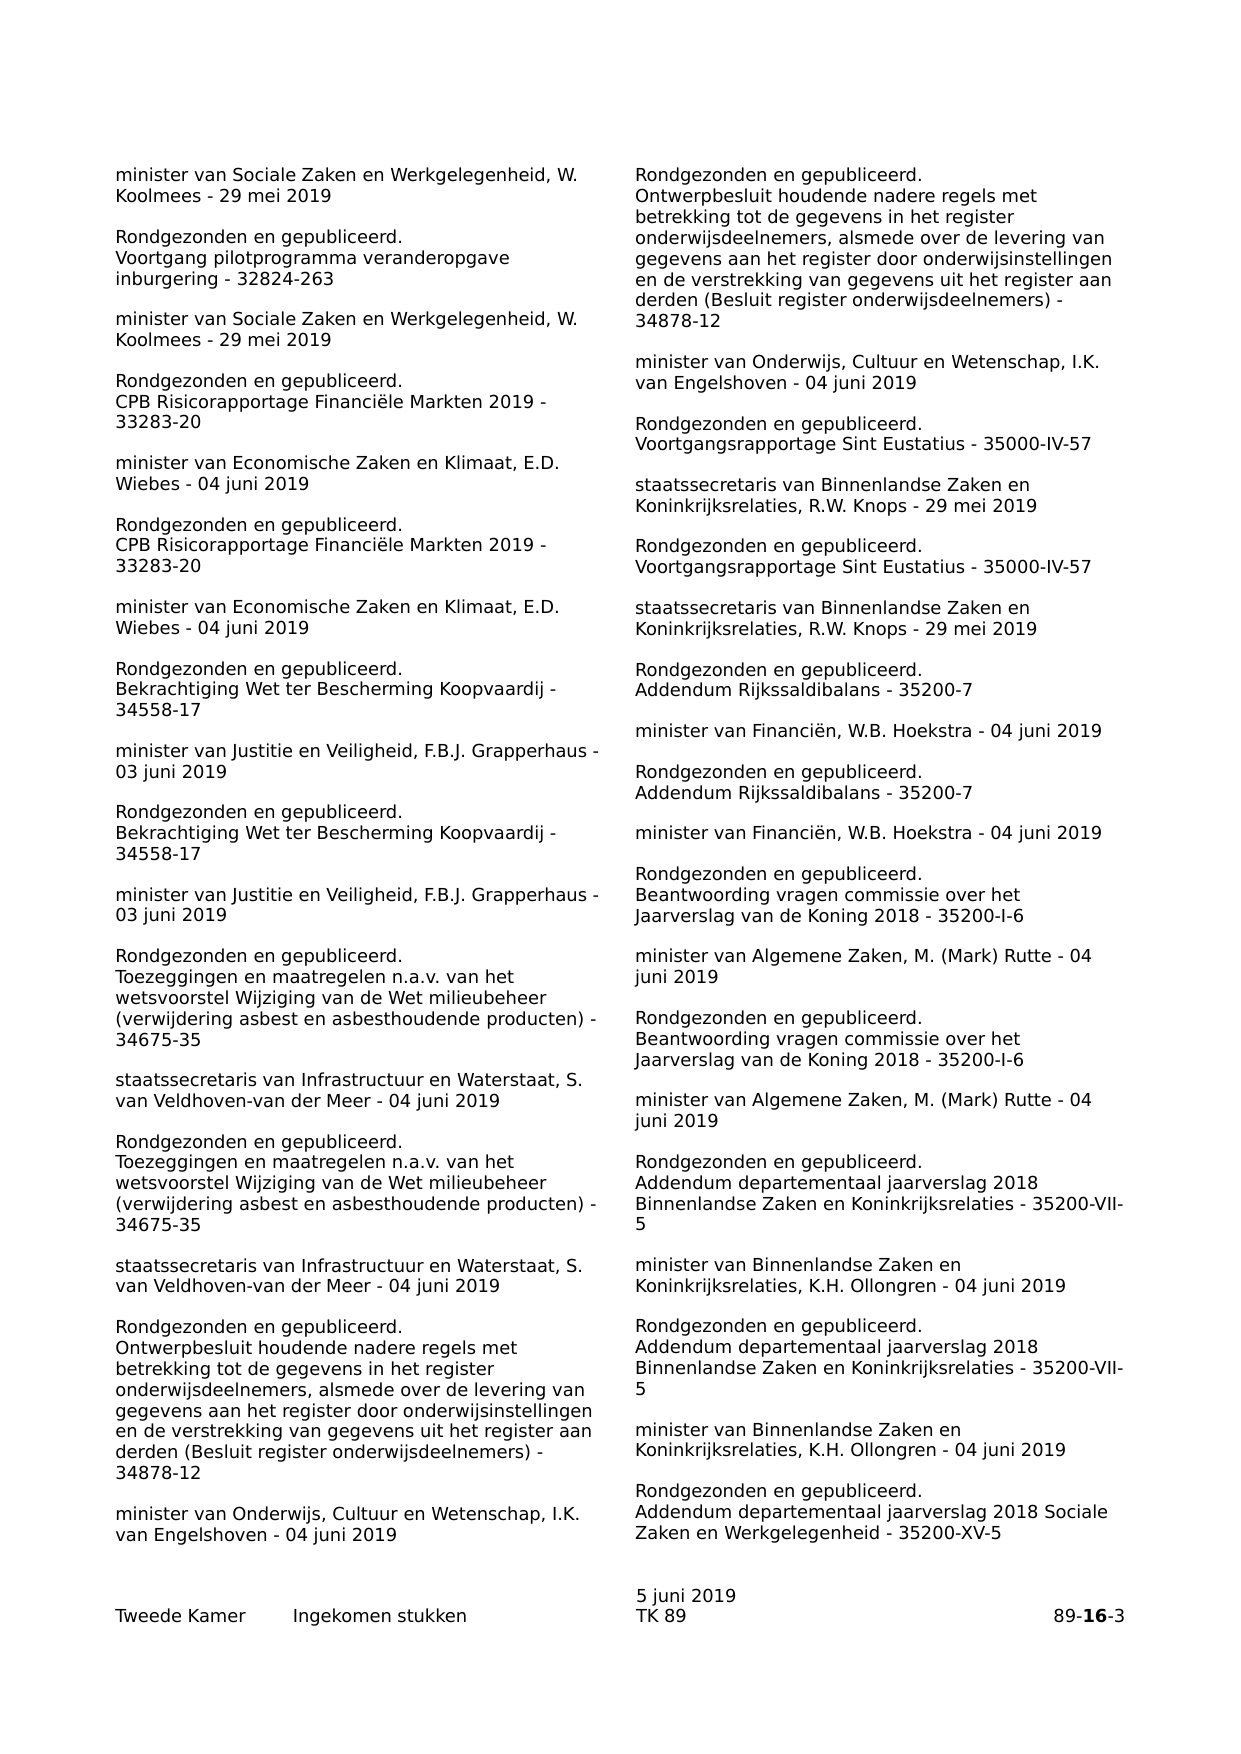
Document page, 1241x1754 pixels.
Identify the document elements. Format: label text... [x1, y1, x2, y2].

text Rondgezonden en gepubliceerd. [635, 659, 1125, 680]
text Toezeggingen en maatregelen n.a.v. van het wetsvoorstel Wijziging van de Wet milieubeheer (verwijdering asbest en asbesthoudende producten) - 34675-35 [115, 1152, 605, 1236]
text staatssecretaris van Binnenlandse Zaken en Koninkrijksrelaties, R.W. Knops - 29 mei 2019 [635, 475, 1125, 516]
text minister van Algemene Zaken, M. (Mark) Rutte - 04 juni 2019 [635, 1090, 1125, 1132]
text Rondgezonden en gepubliceerd. [635, 536, 1125, 557]
text Voortgang pilotprogramma veranderopgave inburgering - 32824-263 [115, 247, 605, 289]
text Rondgezonden en gepubliceerd. [635, 1316, 1125, 1337]
text minister van Economische Zaken en Klimaat, E.D. Wiebes - 04 juni 2019 [115, 453, 605, 494]
text Rondgezonden en gepubliceerd. [115, 802, 605, 823]
text Rondgezonden en gepubliceerd. [635, 864, 1125, 885]
text Rondgezonden en gepubliceerd. [115, 946, 605, 967]
text Voortgangsrapportage Sint Eustatius - 35000-IV-57 [635, 434, 1125, 455]
text Rondgezonden en gepubliceerd. [115, 227, 605, 247]
text Bekrachtiging Wet ter Bescherming Koopvaardij - 34558-17 [115, 823, 605, 864]
text minister van Algemene Zaken, M. (Mark) Rutte - 04 juni 2019 [635, 946, 1125, 988]
text Addendum departementaal jaarverslag 2018 Binnenlandse Zaken en Koninkrijksrelaties - 35200-VII-5 [635, 1172, 1125, 1235]
text minister van Justitie en Veiligheid, F.B.J. Grapperhaus - 03 juni 2019 [115, 884, 605, 926]
text Rondgezonden en gepubliceerd. [635, 762, 1125, 782]
text minister van Justitie en Veiligheid, F.B.J. Grapperhaus - 03 juni 2019 [115, 741, 605, 782]
text Rondgezonden en gepubliceerd. [635, 1481, 1125, 1502]
text Rondgezonden en gepubliceerd. [635, 1152, 1125, 1172]
text minister van Binnenlandse Zaken en Koninkrijksrelaties, K.H. Ollongren - 04 juni 2019 [635, 1255, 1125, 1296]
text Rondgezonden en gepubliceerd. [115, 514, 605, 535]
text Rondgezonden en gepubliceerd. [115, 1132, 605, 1152]
text Addendum departementaal jaarverslag 2018 Binnenlandse Zaken en Koninkrijksrelaties - 35200-VII-5 [635, 1337, 1125, 1399]
text minister van Sociale Zaken en Werkgelegenheid, W. Koolmees - 29 mei 2019 [115, 309, 605, 351]
text Bekrachtiging Wet ter Bescherming Koopvaardij - 34558-17 [115, 679, 605, 721]
text Addendum Rijkssaldibalans - 35200-7 [635, 782, 1125, 803]
text Rondgezonden en gepubliceerd. [635, 413, 1125, 434]
text minister van Economische Zaken en Klimaat, E.D. Wiebes - 04 juni 2019 [115, 597, 605, 638]
text staatssecretaris van Infrastructuur en Waterstaat, S. van Veldhoven-van der Meer - 04 juni 2019 [115, 1256, 605, 1297]
text minister van Binnenlandse Zaken en Koninkrijksrelaties, K.H. Ollongren - 04 juni 2019 [635, 1419, 1125, 1461]
text minister van Onderwijs, Cultuur en Wetenschap, I.K. van Engelshoven - 04 juni 2019 [635, 352, 1125, 393]
text Ontwerpbesluit houdende nadere regels met betrekking tot de gegevens in het register onderwijsdeelnemers, alsmede over de levering van gegevens aan het register door onderwijsinstellingen en de verstrekking van gegevens uit het register aan derden (Besluit register onderwijsdeelnemers) - 34878-12 [635, 186, 1125, 332]
text CPB Risicorapportage Financiële Markten 2019 - 33283-20 [115, 391, 605, 433]
text Toezeggingen en maatregelen n.a.v. van het wetsvoorstel Wijziging van de Wet milieubeheer (verwijdering asbest en asbesthoudende producten) - 34675-35 [115, 967, 605, 1050]
text Rondgezonden en gepubliceerd. [115, 658, 605, 679]
text CPB Risicorapportage Financiële Markten 2019 - 33283-20 [115, 535, 605, 577]
text Ontwerpbesluit houdende nadere regels met betrekking tot de gegevens in het register onderwijsdeelnemers, alsmede over de levering van gegevens aan het register door onderwijsinstellingen en de verstrekking van gegevens uit het register aan derden (Besluit register onderwijsdeelnemers) - 34878-12 [115, 1338, 605, 1484]
text Rondgezonden en gepubliceerd. [635, 165, 1125, 186]
text Addendum departementaal jaarverslag 2018 Sociale Zaken en Werkgelegenheid - 35200-XV-5 [635, 1502, 1125, 1543]
text staatssecretaris van Infrastructuur en Waterstaat, S. van Veldhoven-van der Meer - 04 juni 2019 [115, 1070, 605, 1112]
text Rondgezonden en gepubliceerd. [635, 1008, 1125, 1028]
text Beantwoording vragen commissie over het Jaarverslag van de Koning 2018 - 35200-I-6 [635, 885, 1125, 926]
text minister van Financiën, W.B. Hoekstra - 04 juni 2019 [635, 721, 1125, 742]
text minister van Sociale Zaken en Werkgelegenheid, W. Koolmees - 29 mei 2019 [115, 165, 605, 207]
text Beantwoording vragen commissie over het Jaarverslag van de Koning 2018 - 35200-I-6 [635, 1028, 1125, 1070]
text Rondgezonden en gepubliceerd. [115, 371, 605, 391]
text minister van Onderwijs, Cultuur en Wetenschap, I.K. van Engelshoven - 04 juni 2019 [115, 1504, 605, 1545]
text Addendum Rijkssaldibalans - 35200-7 [635, 680, 1125, 701]
text Voortgangsrapportage Sint Eustatius - 35000-IV-57 [635, 557, 1125, 578]
text minister van Financiën, W.B. Hoekstra - 04 juni 2019 [635, 823, 1125, 844]
text Rondgezonden en gepubliceerd. [115, 1317, 605, 1338]
text staatssecretaris van Binnenlandse Zaken en Koninkrijksrelaties, R.W. Knops - 29 mei 2019 [635, 598, 1125, 639]
